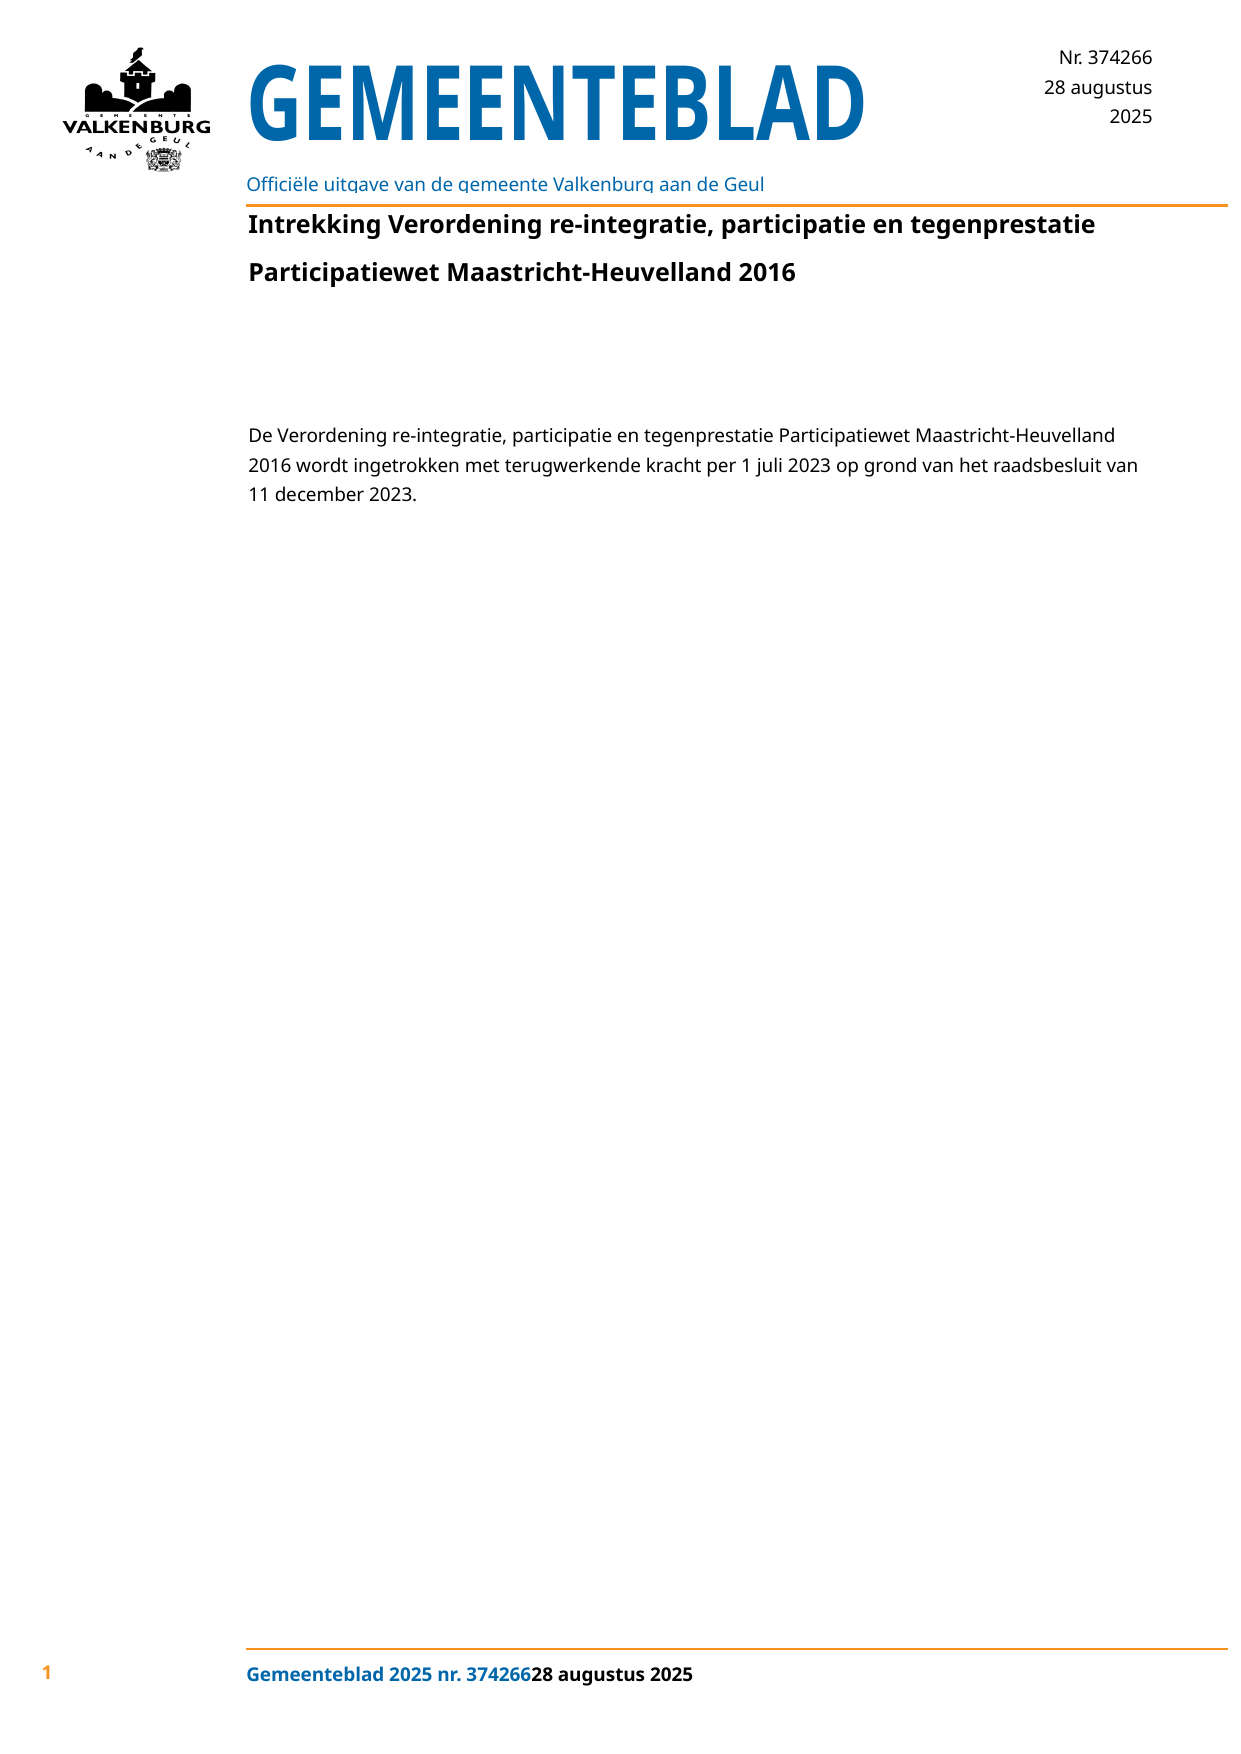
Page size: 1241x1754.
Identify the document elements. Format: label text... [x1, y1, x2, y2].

text De Verordening re-integratie, participatie en tegenprestatie Participatiewet Maastricht-Heuvelland 2016 wordt ingetrokken met terugwerkende kracht per 1 juli 2023 op grond van het raadsbesluit van 11 december 2023. [248, 422, 1152, 507]
picture [41, 47, 231, 172]
text Intrekking Verordening re-integratie, participatie en tegenprestatie Participatiewet Maastricht-Heuvelland 2016 [248, 207, 1152, 288]
